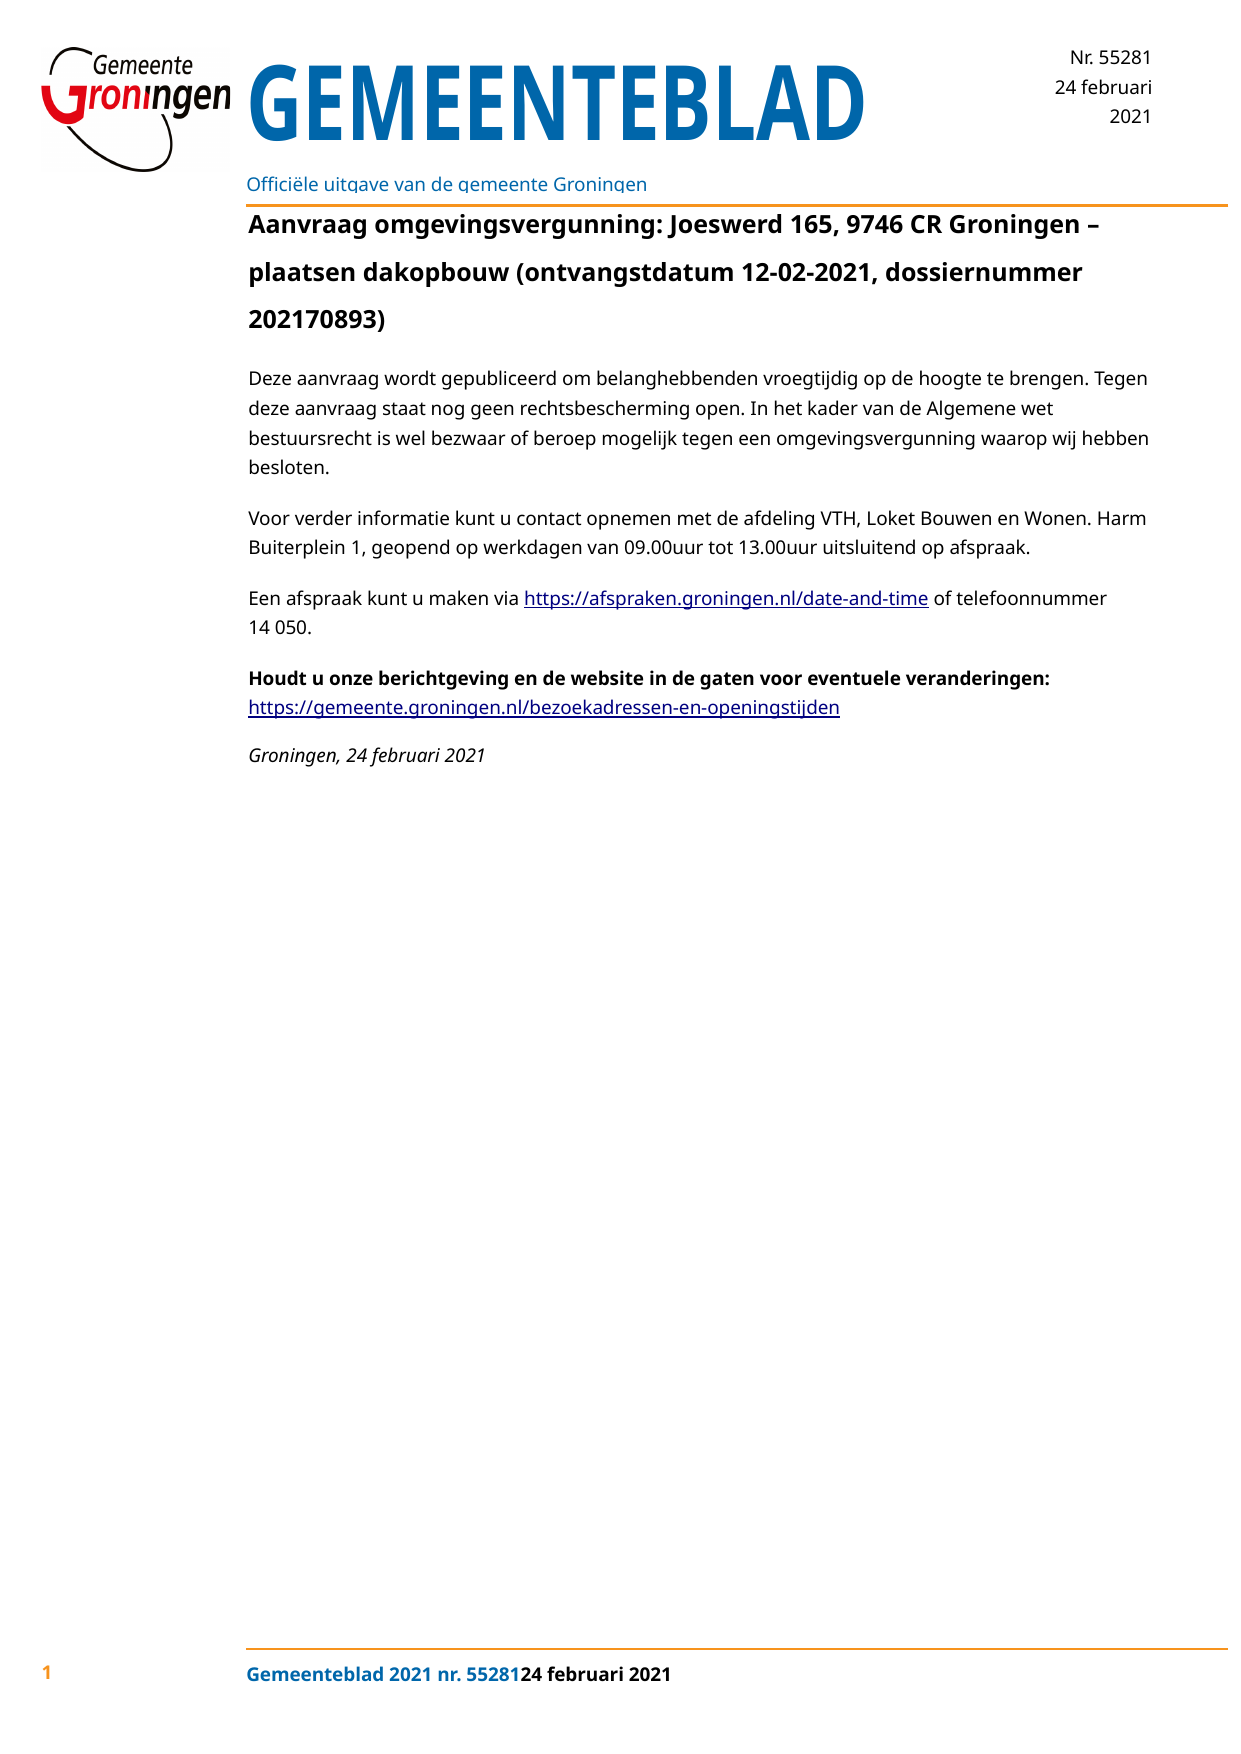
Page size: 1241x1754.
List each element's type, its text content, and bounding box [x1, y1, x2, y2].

text Een afspraak kunt u maken via https://afspraken.groningen.nl/date-and-time of telefoonnummer 14 050. [248, 585, 1152, 640]
text Voor verder informatie kunt u contact opnemen met de afdeling VTH, Loket Bouwen en Wonen. Harm Buiterplein 1, geopend op werkdagen van 09.00uur tot 13.00uur uitsluitend op afspraak. [248, 505, 1152, 560]
text Aanvraag omgevingsvergunning: Joeswerd 165, 9746 CR Groningen – plaatsen dakopbouw (ontvangstdatum 12-02-2021, dossiernummer 202170893) [248, 207, 1152, 336]
text Groningen, 24 februari 2021 [248, 742, 1152, 768]
text Deze aanvraag wordt gepubliceerd om belanghebbenden vroegtijdig op de hoogte te brengen. Tegen deze aanvraag staat nog geen rechtsbescherming open. In het kader van de Algemene wet bestuursrecht is wel bezwaar of beroep mogelijk tegen een omgevingsvergunning waarop wij hebben besloten. [248, 366, 1152, 480]
picture [41, 47, 231, 172]
text Houdt u onze berichtgeving en de website in de gaten voor eventuele veranderingen: https://gemeente.groningen.nl/bezoekadressen-en-openingstijden [248, 665, 1152, 720]
